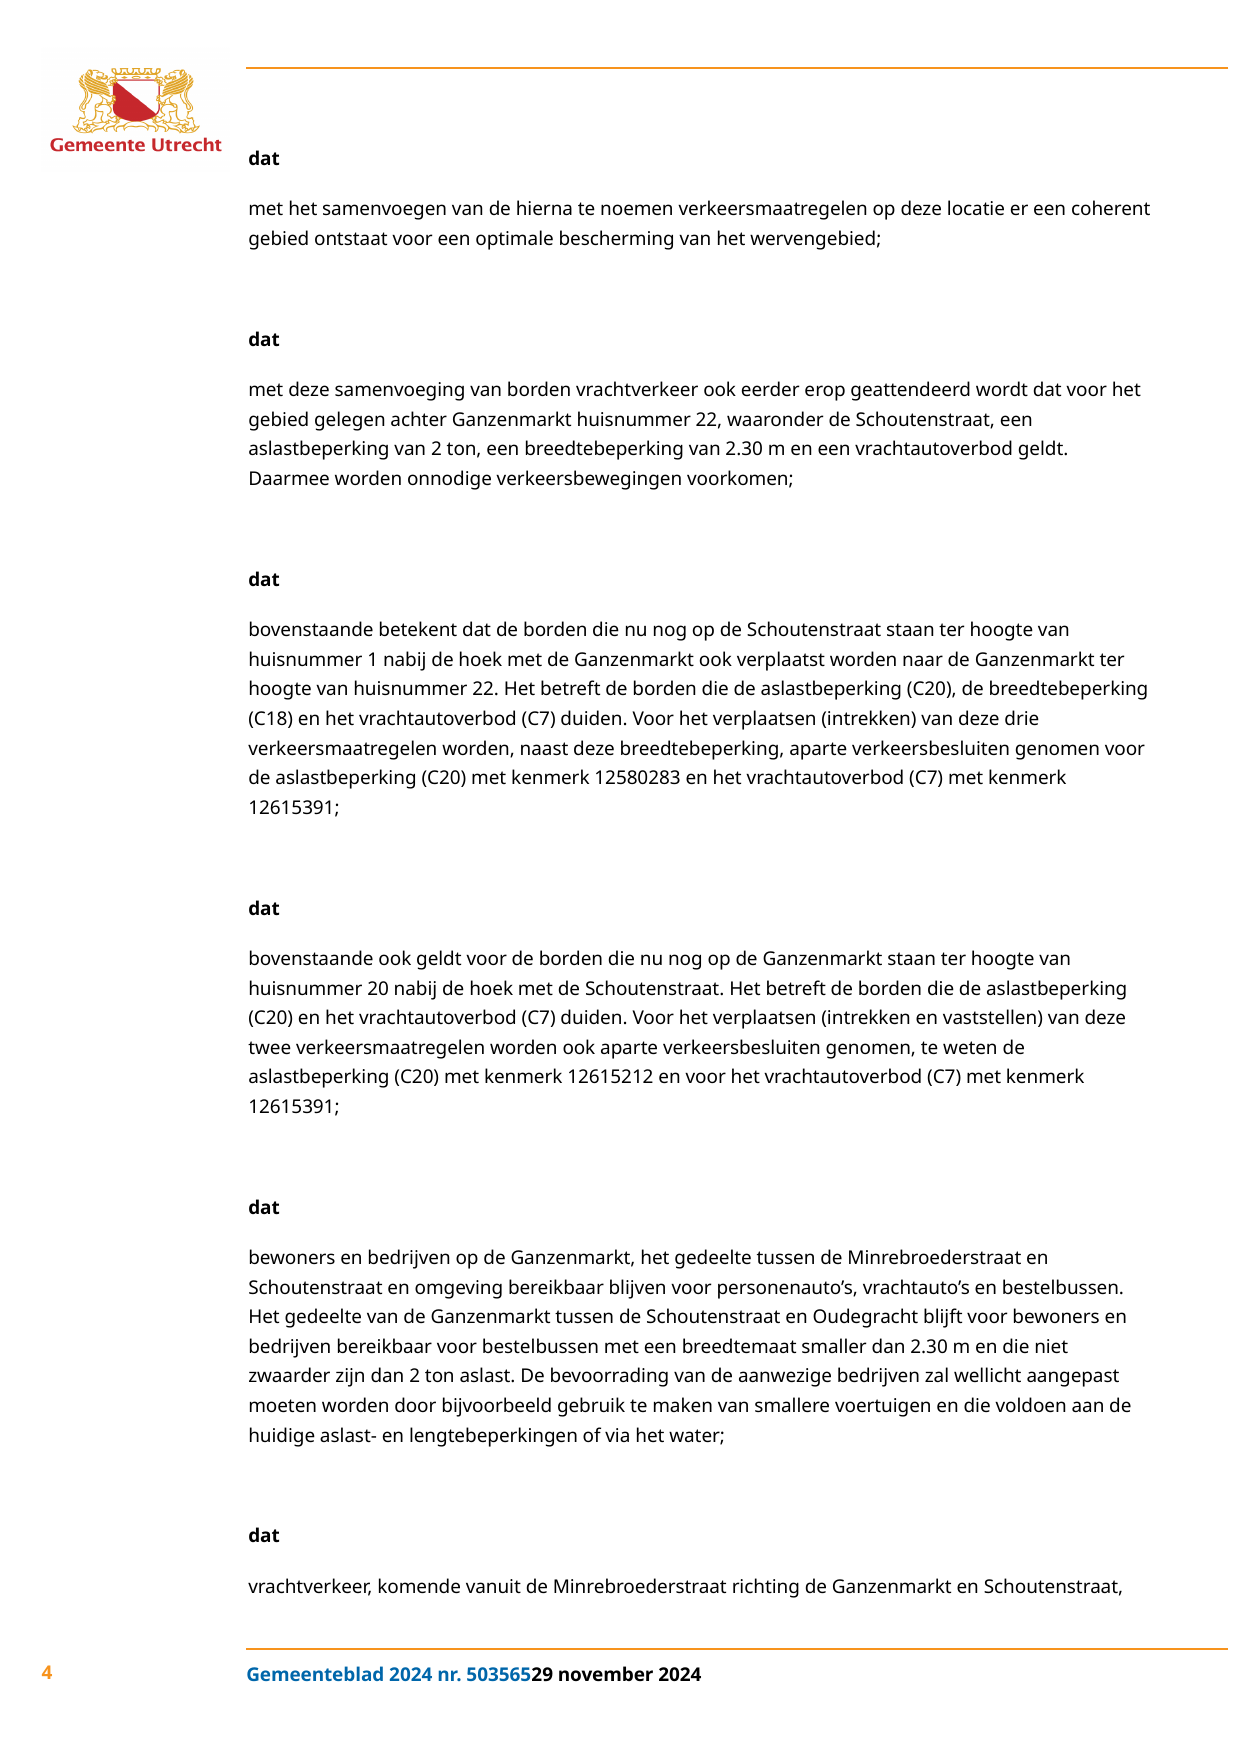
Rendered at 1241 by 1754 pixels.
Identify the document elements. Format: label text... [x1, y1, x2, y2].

text vrachtverkeer, komende vanuit de Minrebroederstraat richting de Ganzenmarkt en Schoutenstraat, [248, 1573, 1152, 1599]
text bovenstaande ook geldt voor de borden die nu nog op de Ganzenmarkt staan ter hoogte van huisnummer 20 nabij de hoek met de Schoutenstraat. Het betreft de borden die de aslastbeperking (C20) en het vrachtautoverbod (C7) duiden. Voor het verplaatsen (intrekken en vaststellen) van deze twee verkeersmaatregelen worden ook aparte verkeersbesluiten genomen, te weten de aslastbeperking (C20) met kenmerk 12615212 en voor het vrachtautoverbod (C7) met kenmerk 12615391; [248, 945, 1152, 1119]
text dat [248, 1194, 1152, 1220]
picture [41, 47, 231, 172]
text dat [248, 895, 1152, 921]
text met het samenvoegen van de hierna te noemen verkeersmaatregelen op deze locatie er een coherent gebied ontstaat voor een optimale bescherming van het wervengebied; [248, 196, 1152, 251]
text dat [248, 566, 1152, 592]
text dat [248, 1523, 1152, 1548]
text bovenstaande betekent dat de borden die nu nog op de Schoutenstraat staan ter hoogte van huisnummer 1 nabij de hoek met de Ganzenmarkt ook verplaatst worden naar de Ganzenmarkt ter hoogte van huisnummer 22. Het betreft de borden die de aslastbeperking (C20), de breedtebeperking (C18) en het vrachtautoverbod (C7) duiden. Voor het verplaatsen (intrekken) van deze drie verkeersmaatregelen worden, naast deze breedtebeperking, aparte verkeersbesluiten genomen voor de aslastbeperking (C20) met kenmerk 12580283 en het vrachtautoverbod (C7) met kenmerk 12615391; [248, 616, 1152, 820]
text dat [248, 145, 1152, 171]
text met deze samenvoeging van borden vrachtverkeer ook eerder erop geattendeerd wordt dat voor het gebied gelegen achter Ganzenmarkt huisnummer 22, waaronder de Schoutenstraat, een aslastbeperking van 2 ton, een breedtebeperking van 2.30 m en een vrachtautoverbod geldt. Daarmee worden onnodige verkeersbewegingen voorkomen; [248, 376, 1152, 491]
text dat [248, 326, 1152, 352]
text bewoners en bedrijven op de Ganzenmarkt, het gedeelte tussen de Minrebroederstraat en Schoutenstraat en omgeving bereikbaar blijven voor personenauto’s, vrachtauto’s en bestelbussen. Het gedeelte van de Ganzenmarkt tussen de Schoutenstraat en Oudegracht blijft voor bewoners en bedrijven bereikbaar voor bestelbussen met een breedtemaat smaller dan 2.30 m en die niet zwaarder zijn dan 2 ton aslast. De bevoorrading van de aanwezige bedrijven zal wellicht aangepast moeten worden door bijvoorbeeld gebruik te maken van smallere voertuigen en die voldoen aan de huidige aslast- en lengtebeperkingen of via het water; [248, 1244, 1152, 1448]
